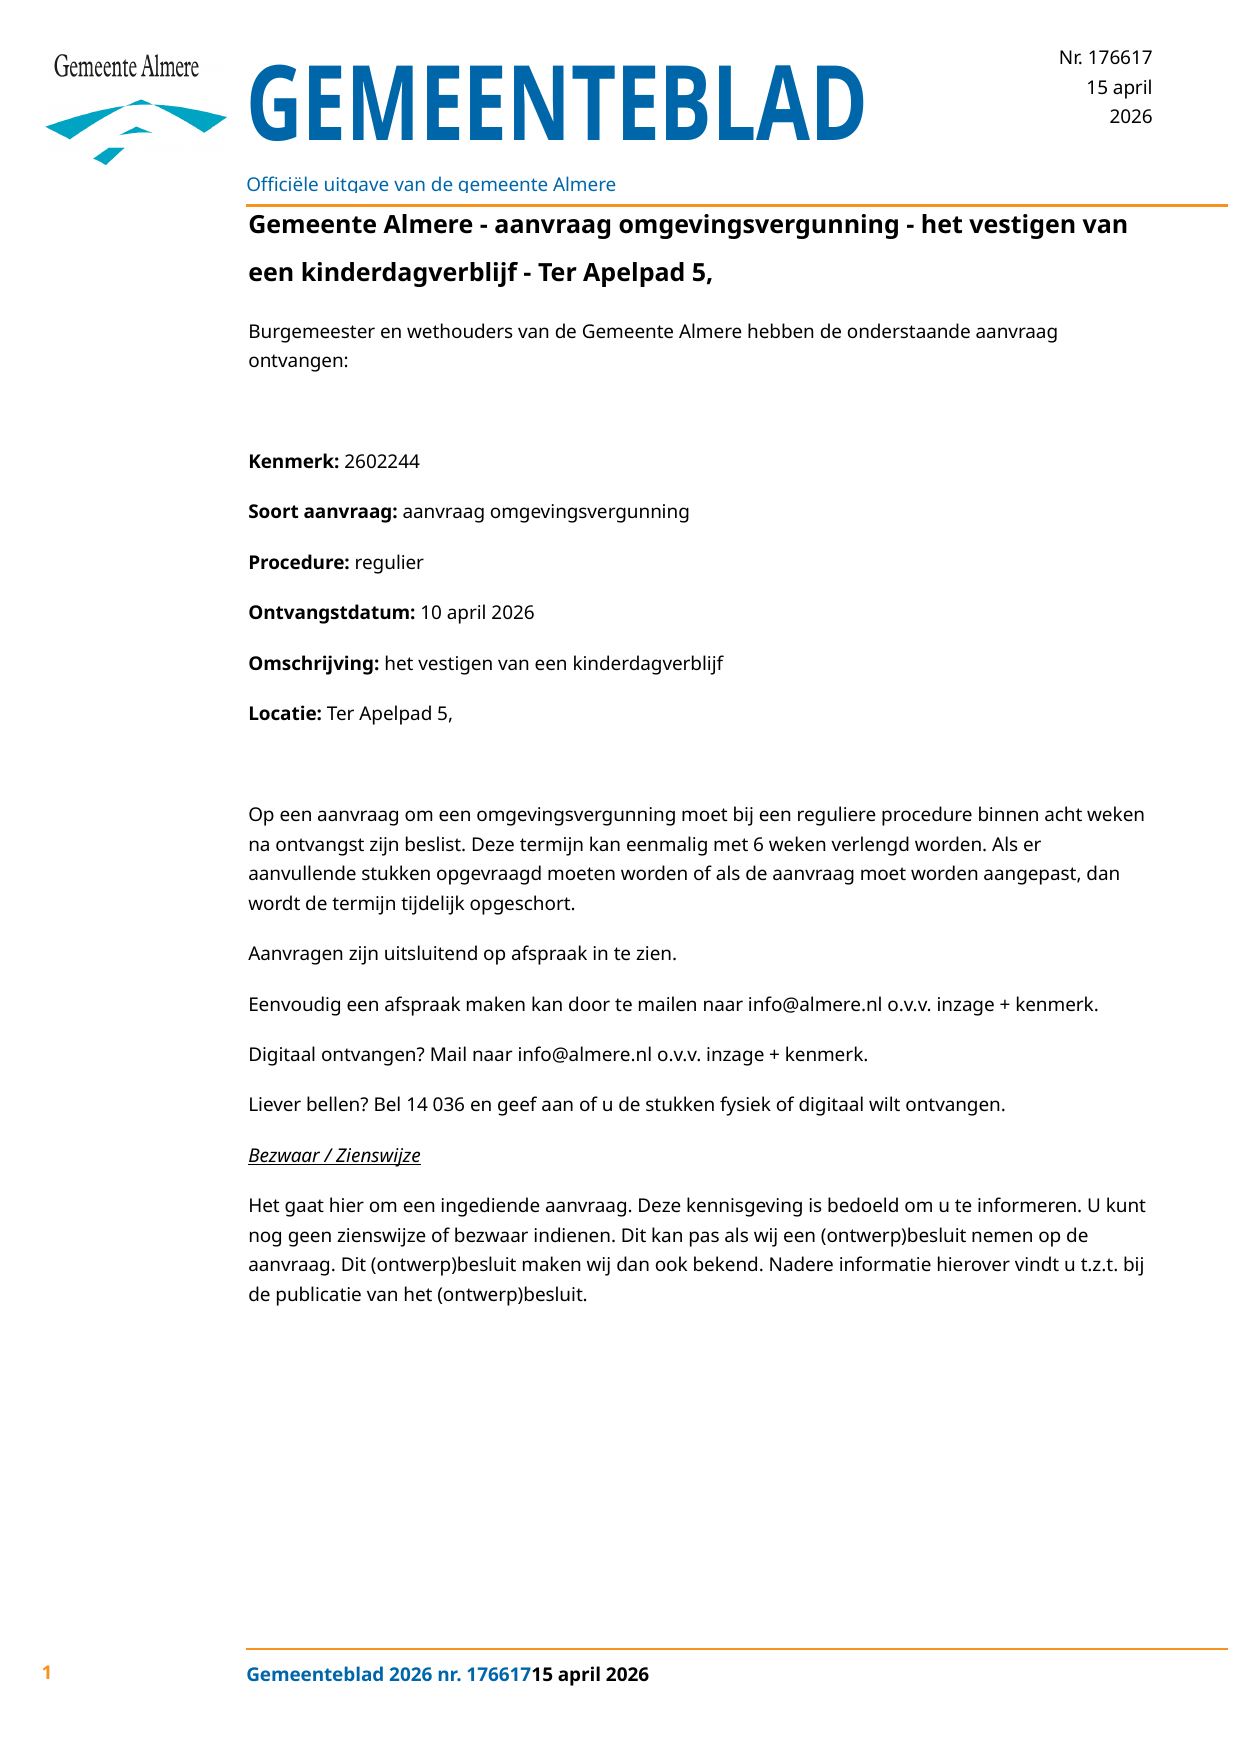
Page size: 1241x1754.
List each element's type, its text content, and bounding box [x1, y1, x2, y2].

picture [41, 47, 231, 172]
text Locatie: Ter Apelpad 5, [248, 700, 1152, 726]
text Kenmerk: 2602244 [248, 448, 1152, 474]
text Aanvragen zijn uitsluitend op afspraak in te zien. [248, 940, 1152, 966]
text Digitaal ontvangen? Mail naar info@almere.nl o.v.v. inzage + kenmerk. [248, 1041, 1152, 1067]
text Op een aanvraag om een omgevingsvergunning moet bij een reguliere procedure binnen acht weken na ontvangst zijn beslist. Deze termijn kan eenmalig met 6 weken verlengd worden. Als er aanvullende stukken opgevraagd moeten worden of als de aanvraag moet worden aangepast, dan wordt de termijn tijdelijk opgeschort. [248, 801, 1152, 916]
text Het gaat hier om een ingediende aanvraag. Deze kennisgeving is bedoeld om u te informeren. U kunt nog geen zienswijze of bezwaar indienen. Dit kan pas als wij een (ontwerp)besluit nemen op de aanvraag. Dit (ontwerp)besluit maken wij dan ook bekend. Nadere informatie hierover vindt u t.z.t. bij de publicatie van het (ontwerp)besluit. [248, 1192, 1152, 1307]
text Ontvangstdatum: 10 april 2026 [248, 599, 1152, 625]
text Gemeente Almere - aanvraag omgevingsvergunning - het vestigen van een kinderdagverblijf - Ter Apelpad 5, [248, 207, 1152, 288]
text Bezwaar / Zienswijze [248, 1142, 1152, 1168]
text Soort aanvraag: aanvraag omgevingsvergunning [248, 499, 1152, 524]
text Procedure: regulier [248, 549, 1152, 575]
text Eenvoudig een afspraak maken kan door te mailen naar info@almere.nl o.v.v. inzage + kenmerk. [248, 991, 1152, 1017]
text Liever bellen? Bel 14 036 en geef aan of u de stukken fysiek of digitaal wilt ontvangen. [248, 1092, 1152, 1117]
text Omschrijving: het vestigen van een kinderdagverblijf [248, 650, 1152, 676]
text Burgemeester en wethouders van de Gemeente Almere hebben de onderstaande aanvraag ontvangen: [248, 318, 1152, 373]
